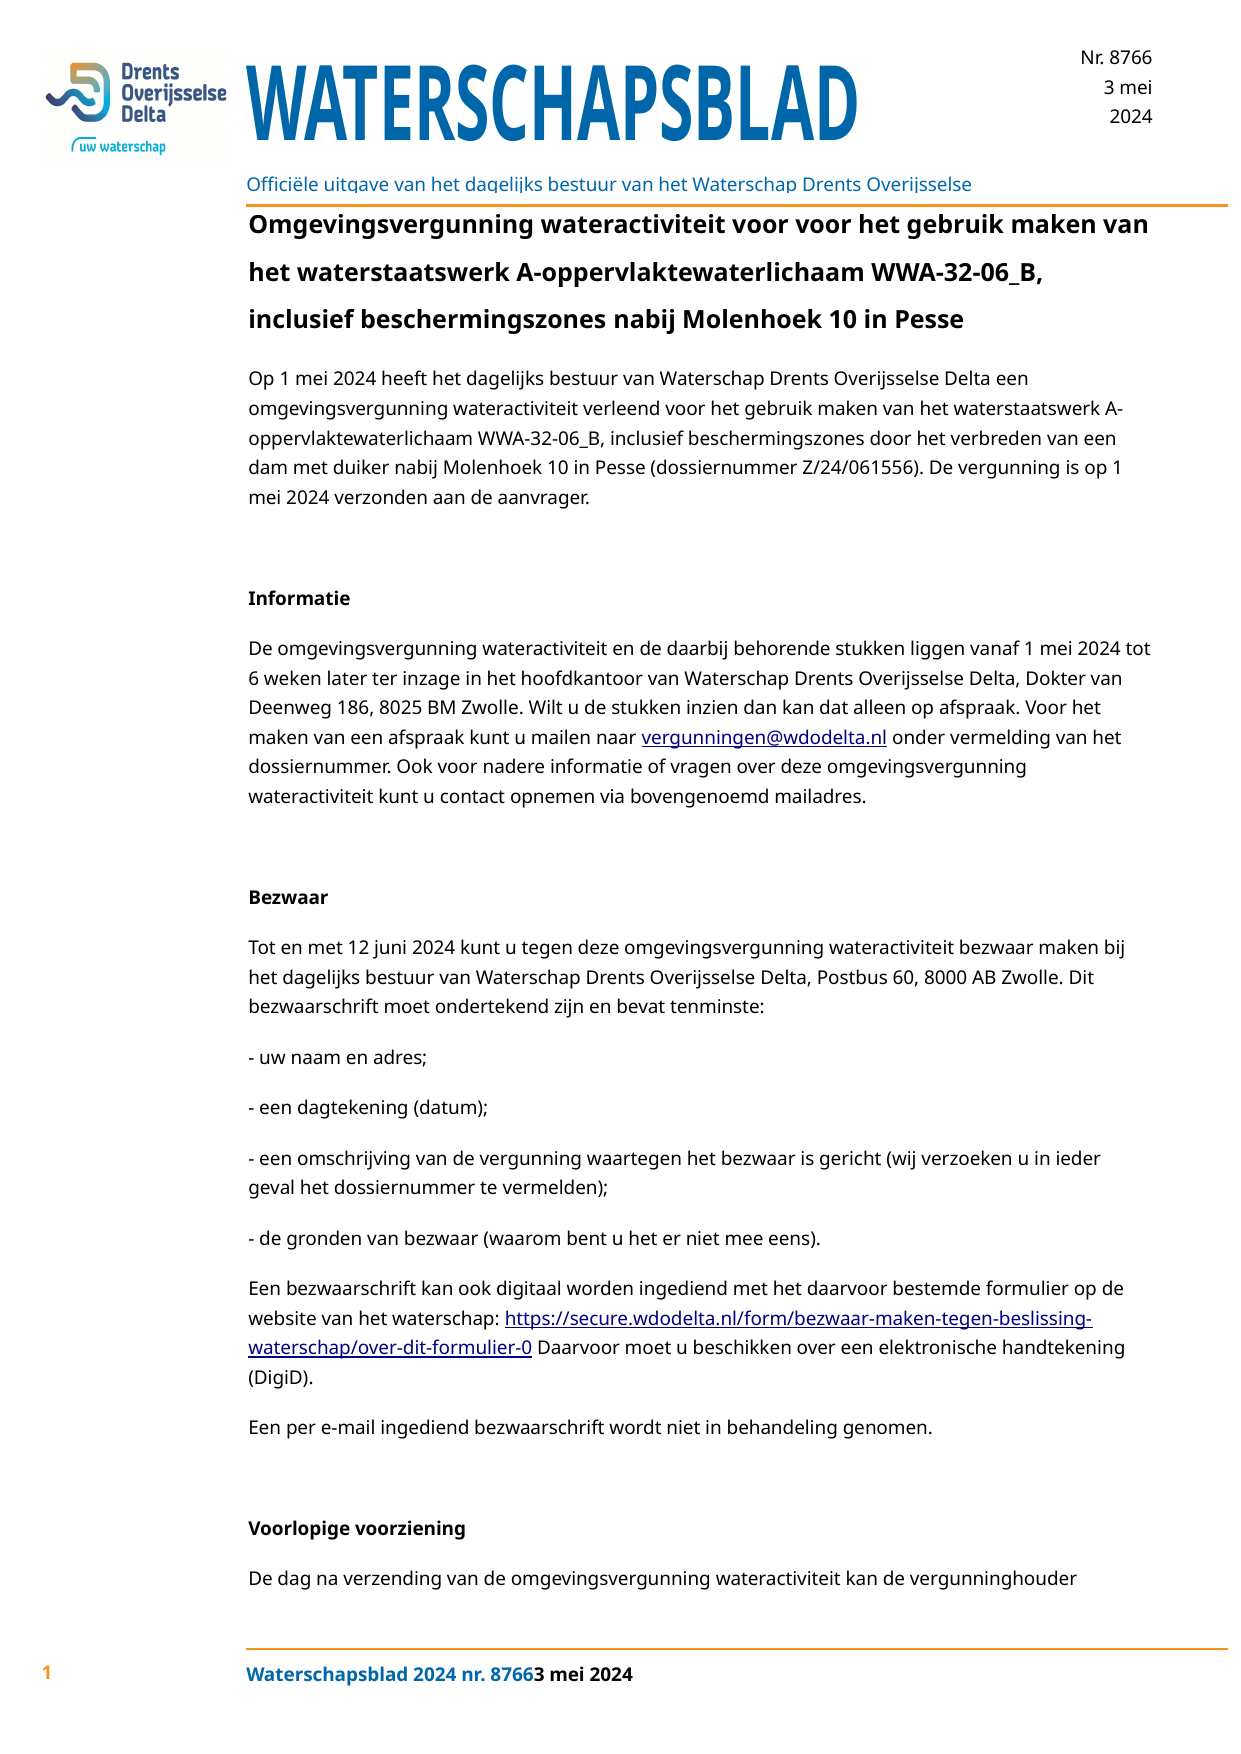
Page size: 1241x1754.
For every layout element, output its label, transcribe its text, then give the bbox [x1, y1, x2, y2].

text Voorlopige voorziening [248, 1515, 1152, 1541]
text De dag na verzending van de omgevingsvergunning wateractiviteit kan de vergunninghouder [248, 1566, 1152, 1591]
text - de gronden van bezwaar (waarom bent u het er niet mee eens). [248, 1225, 1152, 1250]
text Een bezwaarschrift kan ook digitaal worden ingediend met het daarvoor bestemde formulier op de website van het waterschap: https://secure.wdodelta.nl/form/bezwaar-maken-tegen-beslissing-waterschap/over-dit-formulier-0 Daarvoor moet u beschikken over een elektronische handtekening (DigiD). [248, 1275, 1152, 1389]
text Tot en met 12 juni 2024 kunt u tegen deze omgevingsvergunning wateractiviteit bezwaar maken bij het dagelijks bestuur van Waterschap Drents Overijsselse Delta, Postbus 60, 8000 AB Zwolle. Dit bezwaarschrift moet ondertekend zijn en bevat tenminste: [248, 934, 1152, 1019]
text Omgevingsvergunning wateractiviteit voor voor het gebruik maken van het waterstaatswerk A-oppervlaktewaterlichaam WWA-32-06_B, inclusief beschermingszones nabij Molenhoek 10 in Pesse [248, 207, 1152, 336]
text - een dagtekening (datum); [248, 1094, 1152, 1120]
picture [41, 47, 231, 172]
text Op 1 mei 2024 heeft het dagelijks bestuur van Waterschap Drents Overijsselse Delta een omgevingsvergunning wateractiviteit verleend voor het gebruik maken van het waterstaatswerk A-oppervlaktewaterlichaam WWA-32-06_B, inclusief beschermingszones door het verbreden van een dam met duiker nabij Molenhoek 10 in Pesse (dossiernummer Z/24/061556). De vergunning is op 1 mei 2024 verzonden aan de aanvrager. [248, 366, 1152, 509]
text Een per e-mail ingediend bezwaarschrift wordt niet in behandeling genomen. [248, 1414, 1152, 1440]
text Informatie [248, 585, 1152, 610]
text - een omschrijving van de vergunning waartegen het bezwaar is gericht (wij verzoeken u in ieder geval het dossiernummer te vermelden); [248, 1145, 1152, 1200]
text Bezwaar [248, 884, 1152, 909]
text De omgevingsvergunning wateractiviteit en de daarbij behorende stukken liggen vanaf 1 mei 2024 tot 6 weken later ter inzage in het hoofdkantoor van Waterschap Drents Overijsselse Delta, Dokter van Deenweg 186, 8025 BM Zwolle. Wilt u de stukken inzien dan kan dat alleen op afspraak. Voor het maken van een afspraak kunt u mailen naar vergunningen@wdodelta.nl onder vermelding van het dossiernummer. Ook voor nadere informatie of vragen over deze omgevingsvergunning wateractiviteit kunt u contact opnemen via bovengenoemd mailadres. [248, 635, 1152, 809]
text - uw naam en adres; [248, 1044, 1152, 1069]
